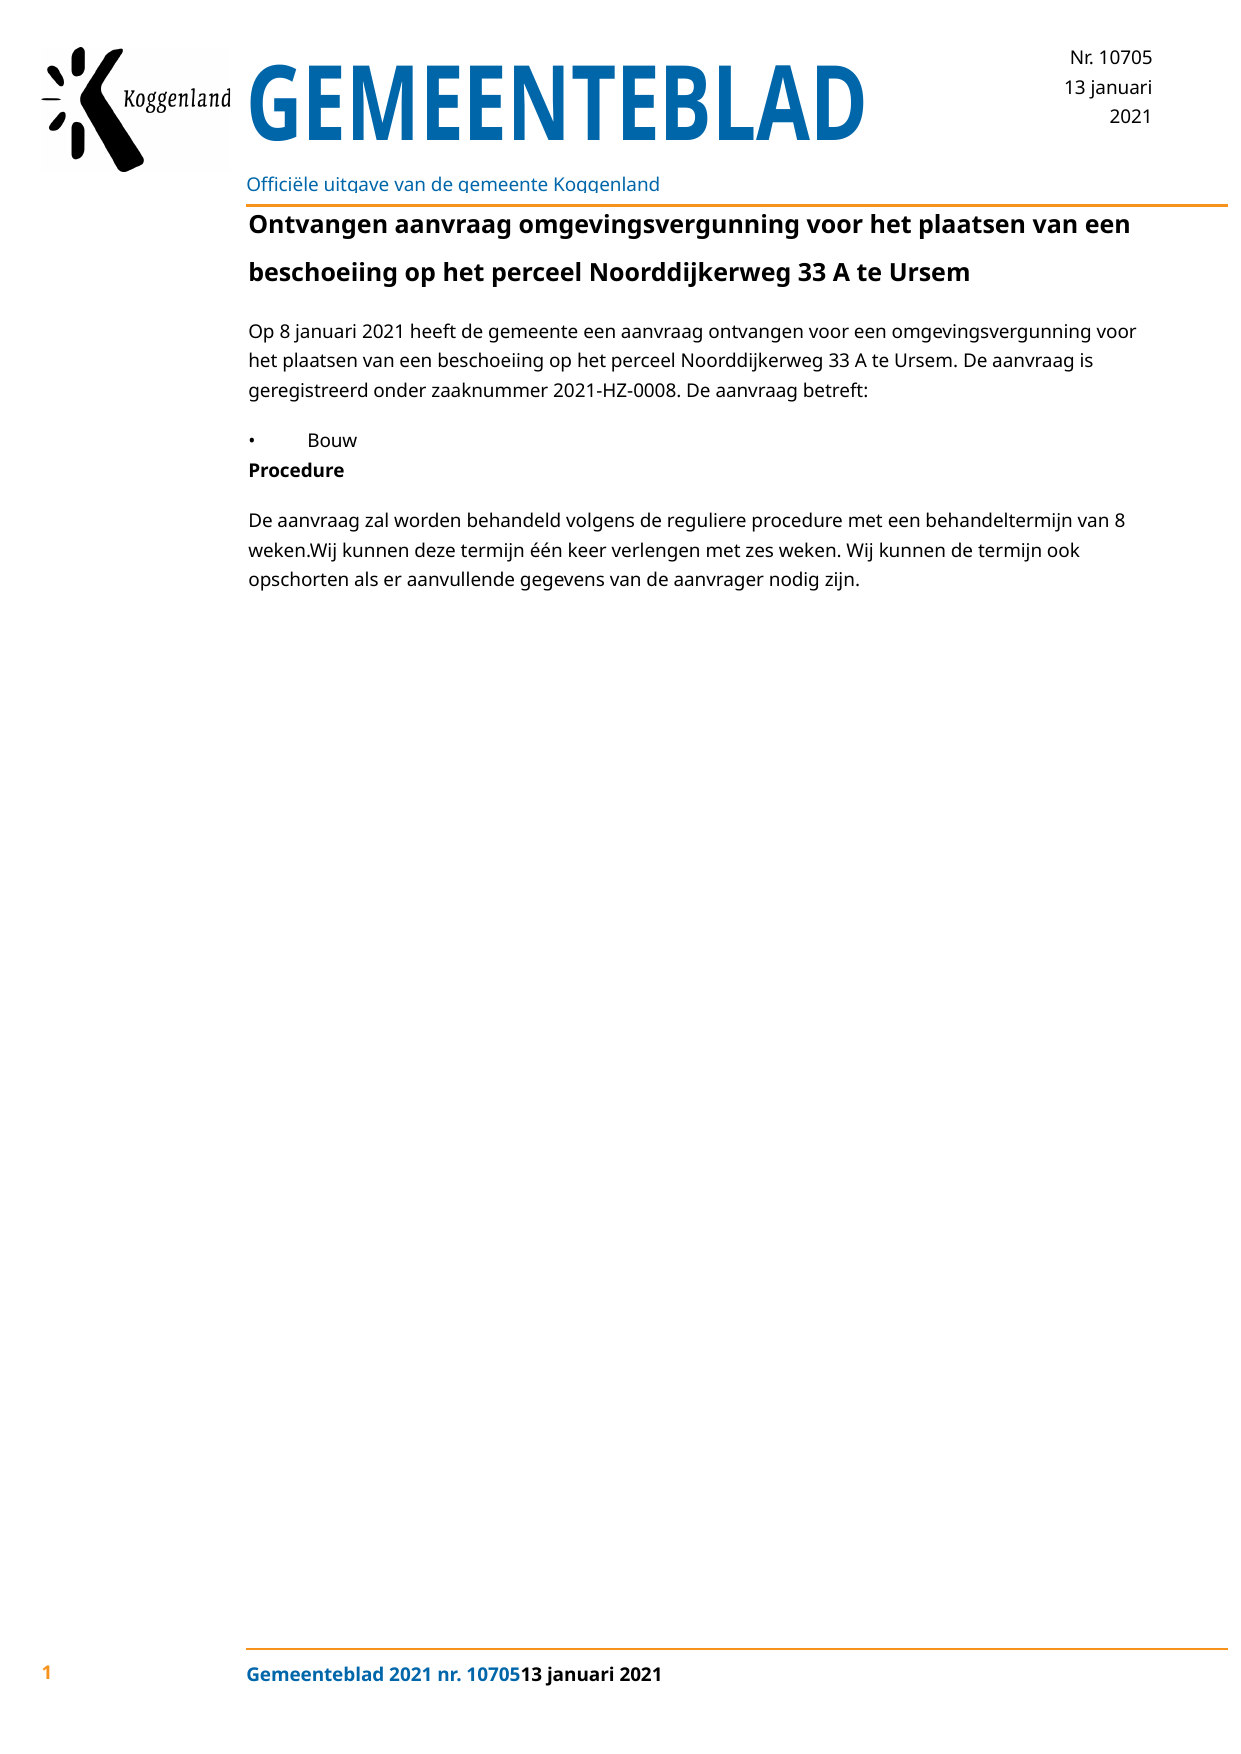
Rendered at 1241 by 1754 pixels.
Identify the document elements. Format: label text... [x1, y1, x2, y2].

picture [41, 47, 231, 172]
text Op 8 januari 2021 heeft de gemeente een aanvraag ontvangen voor een omgevingsvergunning voor het plaatsen van een beschoeiing op het perceel Noorddijkerweg 33 A te Ursem. De aanvraag is geregistreerd onder zaaknummer 2021-HZ-0008. De aanvraag betreft: [248, 318, 1152, 403]
list Bouw [248, 427, 1152, 453]
text De aanvraag zal worden behandeld volgens de reguliere procedure met een behandeltermijn van 8 weken.Wij kunnen deze termijn één keer verlengen met zes weken. Wij kunnen de termijn ook opschorten als er aanvullende gegevens van de aanvrager nodig zijn. [248, 507, 1152, 592]
text Ontvangen aanvraag omgevingsvergunning voor het plaatsen van een beschoeiing op het perceel Noorddijkerweg 33 A te Ursem [248, 207, 1152, 288]
text Procedure [248, 457, 1152, 483]
